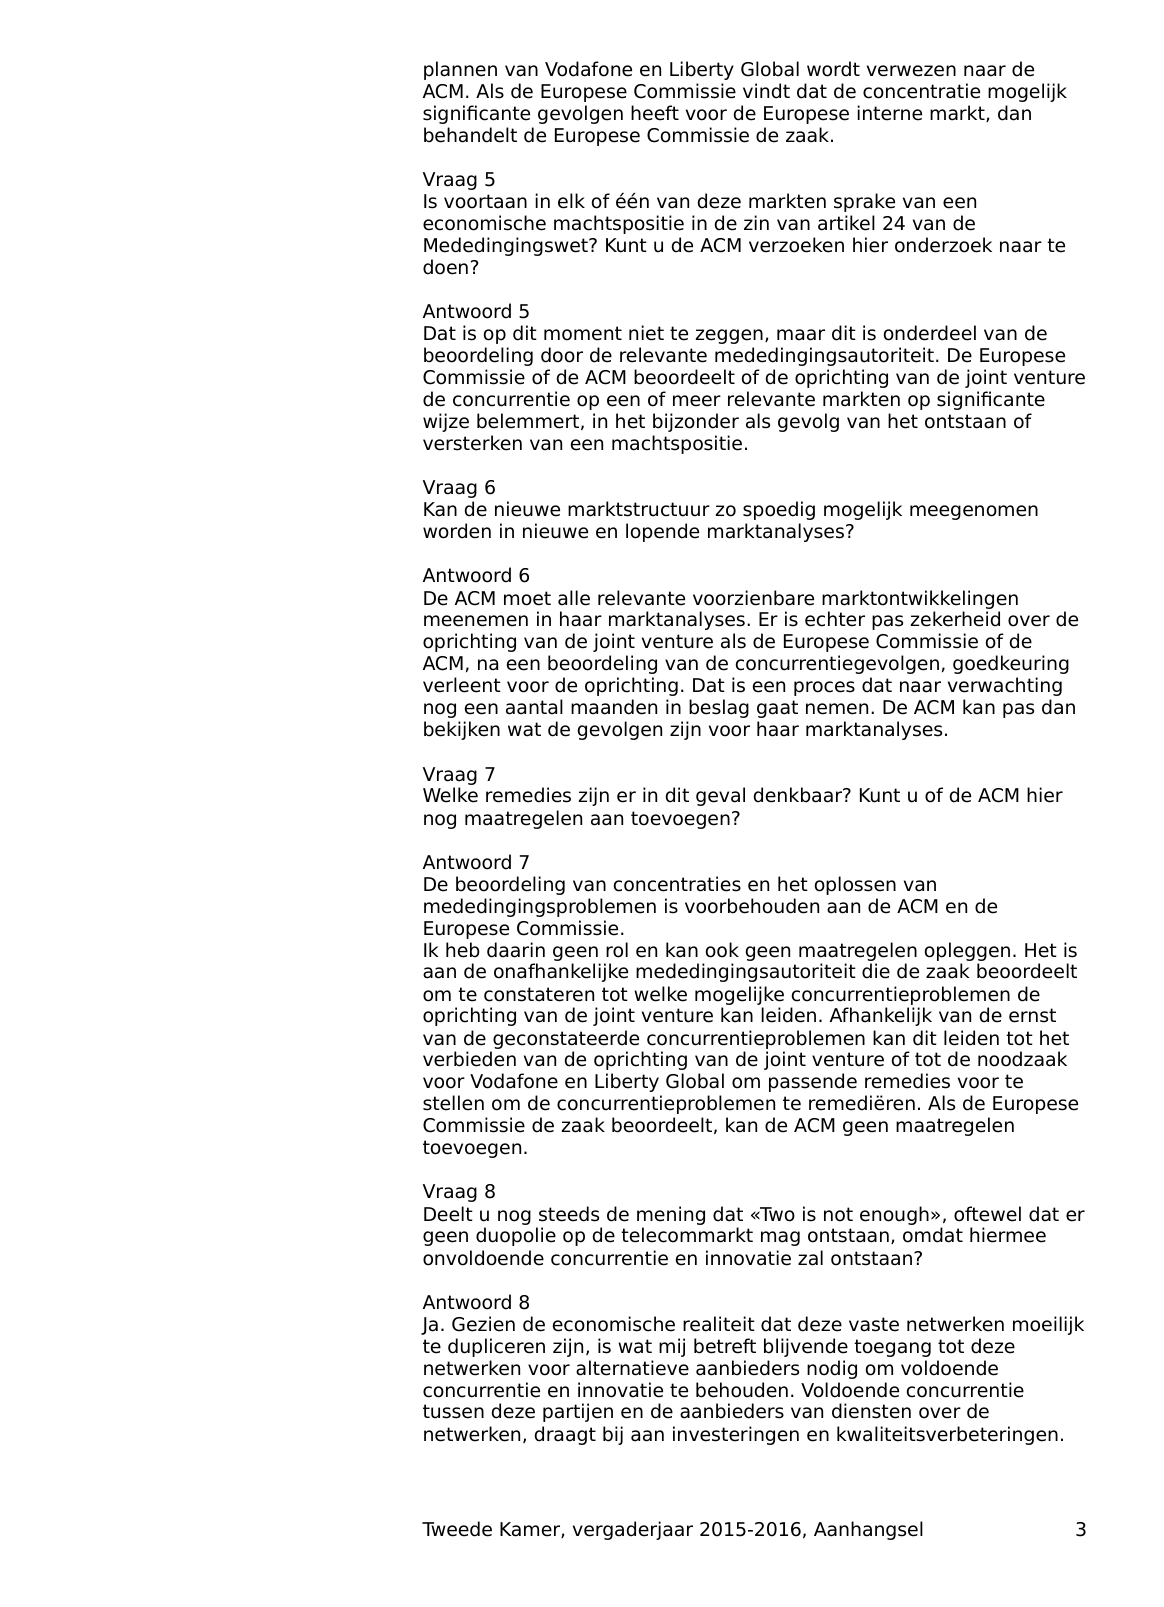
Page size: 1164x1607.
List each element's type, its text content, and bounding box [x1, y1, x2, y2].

text Vraag 8 [422, 1181, 1087, 1203]
text Vraag 7 [422, 763, 1087, 785]
text Antwoord 6 [422, 565, 1087, 587]
text Antwoord 8 [422, 1292, 1087, 1313]
text Deelt u nog steeds de mening dat «Two is not enough», oftewel dat er geen duopolie op de telecommarkt mag ontstaan, omdat hiermee onvoldoende concurrentie en innovatie zal ontstaan? [422, 1203, 1087, 1269]
text Kan de nieuwe marktstructuur zo spoedig mogelijk meegenomen worden in nieuwe en lopende marktanalyses? [422, 499, 1087, 543]
text De ACM moet alle relevante voorzienbare marktontwikkelingen meenemen in haar marktanalyses. Er is echter pas zekerheid over de oprichting van de joint venture als de Europese Commissie of de ACM, na een beoordeling van de concurrentiegevolgen, goedkeuring verleent voor de oprichting. Dat is een proces dat naar verwachting nog een aantal maanden in beslag gaat nemen. De ACM kan pas dan bekijken wat de gevolgen zijn voor haar marktanalyses. [422, 587, 1087, 741]
text Dat is op dit moment niet te zeggen, maar dit is onderdeel van de beoordeling door de relevante mededingingsautoriteit. De Europese Commissie of de ACM beoordeelt of de oprichting van de joint venture de concurrentie op een of meer relevante markten op significante wijze belemmert, in het bijzonder als gevolg van het ontstaan of versterken van een machtspositie. [422, 323, 1087, 455]
text Welke remedies zijn er in dit geval denkbaar? Kunt u of de ACM hier nog maatregelen aan toevoegen? [422, 785, 1087, 829]
text Ja. Gezien de economische realiteit dat deze vaste netwerken moeilijk te dupliceren zijn, is wat mij betreft blijvende toegang tot deze netwerken voor alternatieve aanbieders nodig om voldoende concurrentie en innovatie te behouden. Voldoende concurrentie tussen deze partijen en de aanbieders van diensten over de netwerken, draagt bij aan investeringen en kwaliteitsverbeteringen. [422, 1313, 1087, 1445]
text Vraag 5 [422, 169, 1087, 191]
text Vraag 6 [422, 477, 1087, 499]
text Is voortaan in elk of één van deze markten sprake van een economische machtspositie in de zin van artikel 24 van de Mededingingswet? Kunt u de ACM verzoeken hier onderzoek naar te doen? [422, 191, 1087, 279]
text Antwoord 7 [422, 852, 1087, 873]
text Ik heb daarin geen rol en kan ook geen maatregelen opleggen. Het is aan de onafhankelijke mededingingsautoriteit die de zaak beoordeelt om te constateren tot welke mogelijke concurrentieproblemen de oprichting van de joint venture kan leiden. Afhankelijk van de ernst van de geconstateerde concurrentieproblemen kan dit leiden tot het verbieden van de oprichting van de joint venture of tot de noodzaak voor Vodafone en Liberty Global om passende remedies voor te stellen om de concurrentieproblemen te remediëren. Als de Europese Commissie de zaak beoordeelt, kan de ACM geen maatregelen toevoegen. [422, 939, 1087, 1159]
text plannen van Vodafone en Liberty Global wordt verwezen naar de ACM. Als de Europese Commissie vindt dat de concentratie mogelijk significante gevolgen heeft voor de Europese interne markt, dan behandelt de Europese Commissie de zaak. [422, 59, 1087, 147]
text Antwoord 5 [422, 301, 1087, 323]
text De beoordeling van concentraties en het oplossen van mededingingsproblemen is voorbehouden aan de ACM en de Europese Commissie. [422, 873, 1087, 939]
